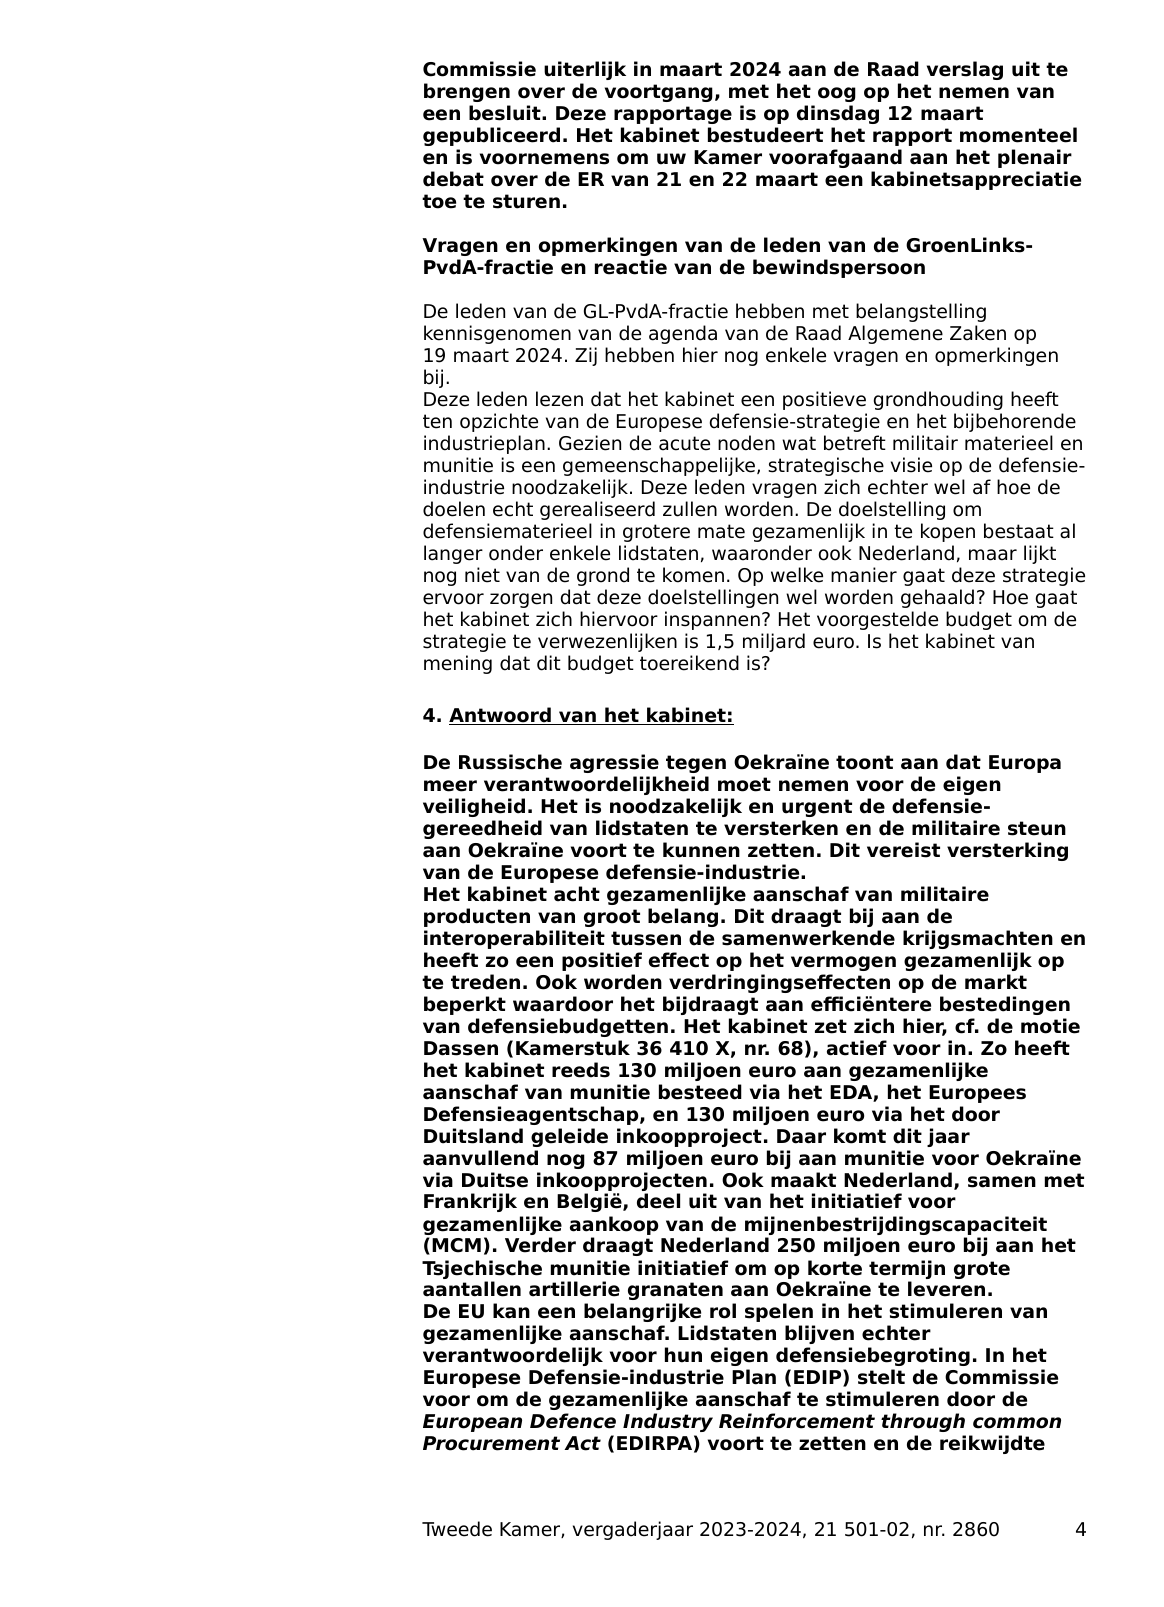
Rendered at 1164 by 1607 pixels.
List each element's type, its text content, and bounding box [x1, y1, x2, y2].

text De leden van de GL-PvdA-fractie hebben met belangstelling kennisgenomen van de agenda van de Raad Algemene Zaken op 19 maart 2024. Zij hebben hier nog enkele vragen en opmerkingen bij. [422, 301, 1087, 389]
subtitle Vragen en opmerkingen van de leden van de GroenLinks-PvdA-fractie en reactie van de bewindspersoon [422, 235, 1087, 279]
text Het kabinet acht gezamenlijke aanschaf van militaire producten van groot belang. Dit draagt bij aan de interoperabiliteit tussen de samenwerkende krijgsmachten en heeft zo een positief effect op het vermogen gezamenlijk op te treden. Ook worden verdringingseffecten op de markt beperkt waardoor het bijdraagt aan efficiëntere bestedingen van defensiebudgetten. Het kabinet zet zich hier, cf. de motie Dassen (Kamerstuk 36 410 X, nr. 68), actief voor in. Zo heeft het kabinet reeds 130 miljoen euro aan gezamenlijke aanschaf van munitie besteed via het EDA, het Europees Defensieagentschap, en 130 miljoen euro via het door Duitsland geleide inkoopproject. Daar komt dit jaar aanvullend nog 87 miljoen euro bij aan munitie voor Oekraïne via Duitse inkoopprojecten. Ook maakt Nederland, samen met Frankrijk en België, deel uit van het initiatief voor gezamenlijke aankoop van de mijnenbestrijdingscapaciteit (MCM). Verder draagt Nederland 250 miljoen euro bij aan het Tsjechische munitie initiatief om op korte termijn grote aantallen artillerie granaten aan Oekraïne te leveren. [422, 884, 1087, 1301]
text Deze leden lezen dat het kabinet een positieve grondhouding heeft ten opzichte van de Europese defensie-strategie en het bijbehorende industrieplan. Gezien de acute noden wat betreft militair materieel en munitie is een gemeenschappelijke, strategische visie op de defensie-industrie noodzakelijk. Deze leden vragen zich echter wel af hoe de doelen echt gerealiseerd zullen worden. De doelstelling om defensiematerieel in grotere mate gezamenlijk in te kopen bestaat al langer onder enkele lidstaten, waaronder ook Nederland, maar lijkt nog niet van de grond te komen. Op welke manier gaat deze strategie ervoor zorgen dat deze doelstellingen wel worden gehaald? Hoe gaat het kabinet zich hiervoor inspannen? Het voorgestelde budget om de strategie te verwezenlijken is 1,5 miljard euro. Is het kabinet van mening dat dit budget toereikend is? [422, 389, 1087, 675]
text De Russische agressie tegen Oekraïne toont aan dat Europa meer verantwoordelijkheid moet nemen voor de eigen veiligheid. Het is noodzakelijk en urgent de defensie-gereedheid van lidstaten te versterken en de militaire steun aan Oekraïne voort te kunnen zetten. Dit vereist versterking van de Europese defensie-industrie. [422, 752, 1087, 884]
subtitle 4. Antwoord van het kabinet: [422, 705, 1087, 727]
text Commissie uiterlijk in maart 2024 aan de Raad verslag uit te brengen over de voortgang, met het oog op het nemen van een besluit. Deze rapportage is op dinsdag 12 maart gepubliceerd. Het kabinet bestudeert het rapport momenteel en is voornemens om uw Kamer voorafgaand aan het plenair debat over de ER van 21 en 22 maart een kabinetsappreciatie toe te sturen. [422, 59, 1087, 213]
text De EU kan een belangrijke rol spelen in het stimuleren van gezamenlijke aanschaf. Lidstaten blijven echter verantwoordelijk voor hun eigen defensiebegroting. In het Europese Defensie-industrie Plan (EDIP) stelt de Commissie voor om de gezamenlijke aanschaf te stimuleren door de European Defence Industry Reinforcement through common Procurement Act (EDIRPA) voort te zetten en de reikwijdte [422, 1301, 1087, 1455]
